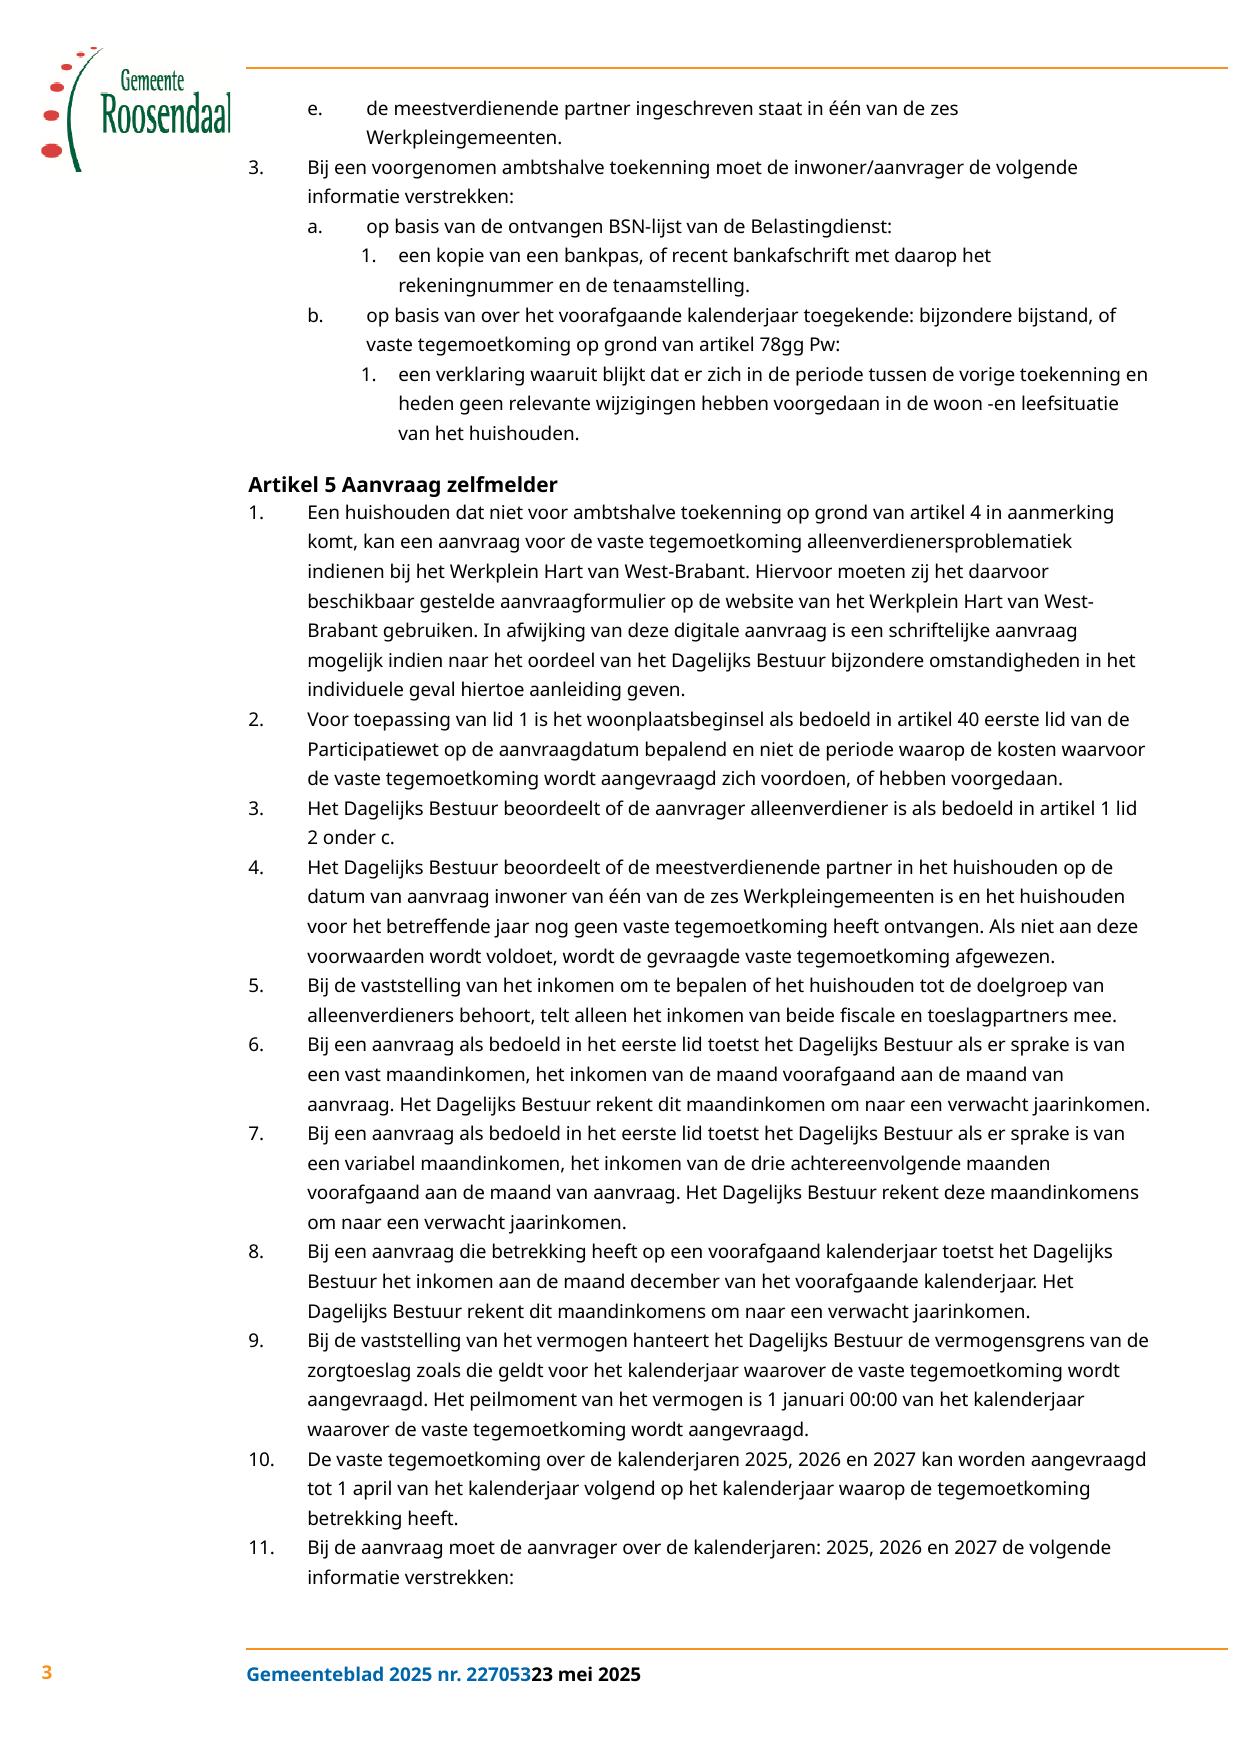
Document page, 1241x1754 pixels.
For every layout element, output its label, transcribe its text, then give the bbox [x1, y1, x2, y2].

list Bij een voorgenomen ambtshalve toekenning moet de inwoner/aanvrager de volgende informatie verstrekken: [248, 154, 1152, 209]
list op basis van over het voorafgaande kalenderjaar toegekende: bijzondere bijstand, of vaste tegemoetkoming op grond van artikel 78gg Pw: [307, 302, 1152, 357]
list Het Dagelijks Bestuur beoordeelt of de aanvrager alleenverdiener is als bedoeld in artikel 1 lid 2 onder c. [248, 795, 1152, 850]
list Bij een aanvraag die betrekking heeft op een voorafgaand kalenderjaar toetst het Dagelijks Bestuur het inkomen aan de maand december van het voorafgaande kalenderjaar. Het Dagelijks Bestuur rekent dit maandinkomens om naar een verwacht jaarinkomen. [248, 1239, 1152, 1323]
list Bij de aanvraag moet de aanvrager over de kalenderjaren: 2025, 2026 en 2027 de volgende informatie verstrekken: [248, 1534, 1152, 1590]
list op basis van de ontvangen BSN-lijst van de Belastingdienst: [307, 213, 1152, 239]
picture [41, 47, 231, 172]
list Het Dagelijks Bestuur beoordeelt of de meestverdienende partner in het huishouden op de datum van aanvraag inwoner van één van de zes Werkpleingemeenten is en het huishouden voor het betreffende jaar nog geen vaste tegemoetkoming heeft ontvangen. Als niet aan deze voorwaarden wordt voldoet, wordt de gevraagde vaste tegemoetkoming afgewezen. [248, 854, 1152, 968]
list Bij een aanvraag als bedoeld in het eerste lid toetst het Dagelijks Bestuur als er sprake is van een variabel maandinkomen, het inkomen van de drie achtereenvolgende maanden voorafgaand aan de maand van aanvraag. Het Dagelijks Bestuur rekent deze maandinkomens om naar een verwacht jaarinkomen. [248, 1120, 1152, 1235]
list de meestverdienende partner ingeschreven staat in één van de zes Werkpleingemeenten. [307, 95, 1152, 150]
list Bij een aanvraag als bedoeld in het eerste lid toetst het Dagelijks Bestuur als er sprake is van een vast maandinkomen, het inkomen van de maand voorafgaand aan de maand van aanvraag. Het Dagelijks Bestuur rekent dit maandinkomen om naar een verwacht jaarinkomen. [248, 1032, 1152, 1116]
list Een huishouden dat niet voor ambtshalve toekenning op grond van artikel 4 in aanmerking komt, kan een aanvraag voor de vaste tegemoetkoming alleenverdienersproblematiek indienen bij het Werkplein Hart van West-Brabant. Hiervoor moeten zij het daarvoor beschikbaar gestelde aanvraagformulier op de website van het Werkplein Hart van West-Brabant gebruiken. In afwijking van deze digitale aanvraag is een schriftelijke aanvraag mogelijk indien naar het oordeel van het Dagelijks Bestuur bijzondere omstandigheden in het individuele geval hiertoe aanleiding geven. [248, 499, 1152, 702]
list Voor toepassing van lid 1 is het woonplaatsbeginsel als bedoeld in artikel 40 eerste lid van de Participatiewet op de aanvraagdatum bepalend en niet de periode waarop de kosten waarvoor de vaste tegemoetkoming wordt aangevraagd zich voordoen, of hebben voorgedaan. [248, 706, 1152, 791]
list Bij de vaststelling van het inkomen om te bepalen of het huishouden tot de doelgroep van alleenverdieners behoort, telt alleen het inkomen van beide fiscale en toeslagpartners mee. [248, 972, 1152, 1028]
list een verklaring waaruit blijkt dat er zich in de periode tussen de vorige toekenning en heden geen relevante wijzigingen hebben voorgedaan in de woon -en leefsituatie van het huishouden. [361, 361, 1152, 446]
list Bij de vaststelling van het vermogen hanteert het Dagelijks Bestuur de vermogensgrens van de zorgtoeslag zoals die geldt voor het kalenderjaar waarover de vaste tegemoetkoming wordt aangevraagd. Het peilmoment van het vermogen is 1 januari 00:00 van het kalenderjaar waarover de vaste tegemoetkoming wordt aangevraagd. [248, 1327, 1152, 1442]
list een kopie van een bankpas, of recent bankafschrift met daarop het rekeningnummer en de tenaamstelling. [361, 243, 1152, 298]
list De vaste tegemoetkoming over de kalenderjaren 2025, 2026 en 2027 kan worden aangevraagd tot 1 april van het kalenderjaar volgend op het kalenderjaar waarop de tegemoetkoming betrekking heeft. [248, 1446, 1152, 1531]
text Artikel 5 Aanvraag zelfmelder [248, 471, 1152, 499]
